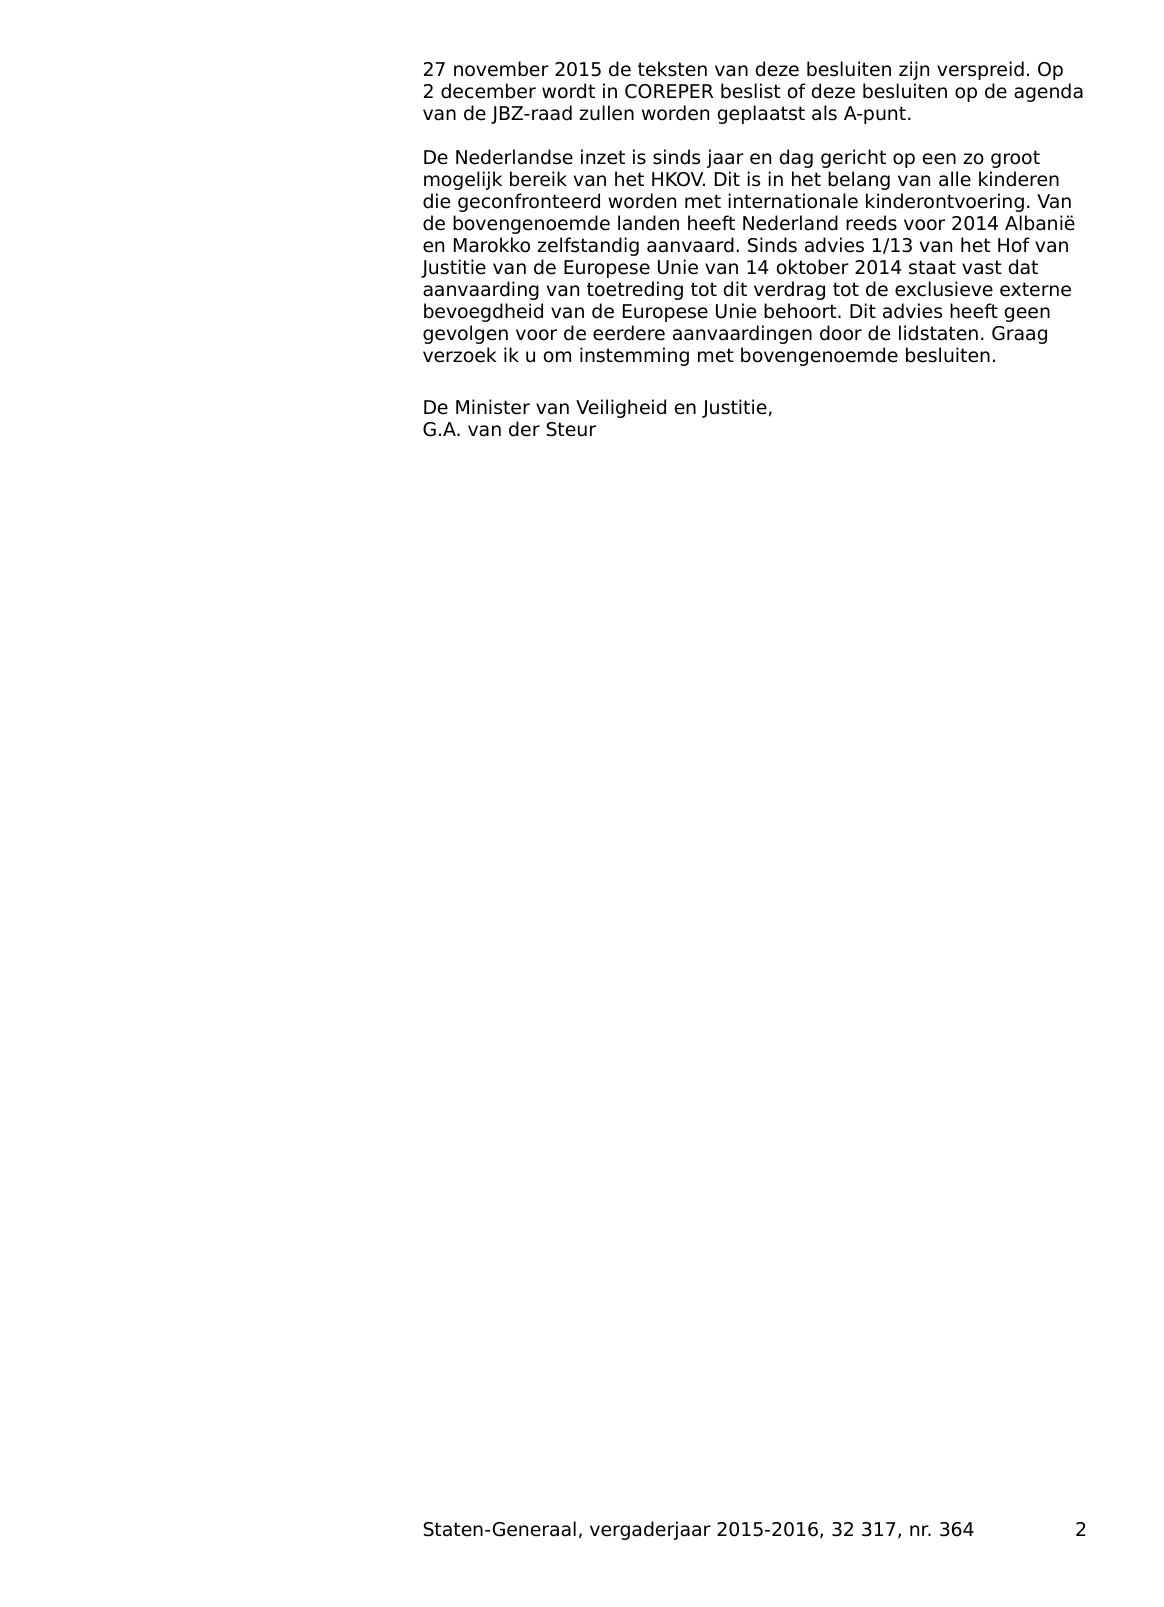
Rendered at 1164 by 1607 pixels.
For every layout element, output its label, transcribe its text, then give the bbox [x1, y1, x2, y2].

text De Minister van Veiligheid en Justitie, G.A. van der Steur [422, 397, 1087, 441]
text De Nederlandse inzet is sinds jaar en dag gericht op een zo groot mogelijk bereik van het HKOV. Dit is in het belang van alle kinderen die geconfronteerd worden met internationale kinderontvoering. Van de bovengenoemde landen heeft Nederland reeds voor 2014 Albanië en Marokko zelfstandig aanvaard. Sinds advies 1/13 van het Hof van Justitie van de Europese Unie van 14 oktober 2014 staat vast dat aanvaarding van toetreding tot dit verdrag tot de exclusieve externe bevoegdheid van de Europese Unie behoort. Dit advies heeft geen gevolgen voor de eerdere aanvaardingen door de lidstaten. Graag verzoek ik u om instemming met bovengenoemde besluiten. [422, 147, 1087, 367]
text 27 november 2015 de teksten van deze besluiten zijn verspreid. Op 2 december wordt in COREPER beslist of deze besluiten op de agenda van de JBZ-raad zullen worden geplaatst als A-punt. [422, 59, 1087, 125]
